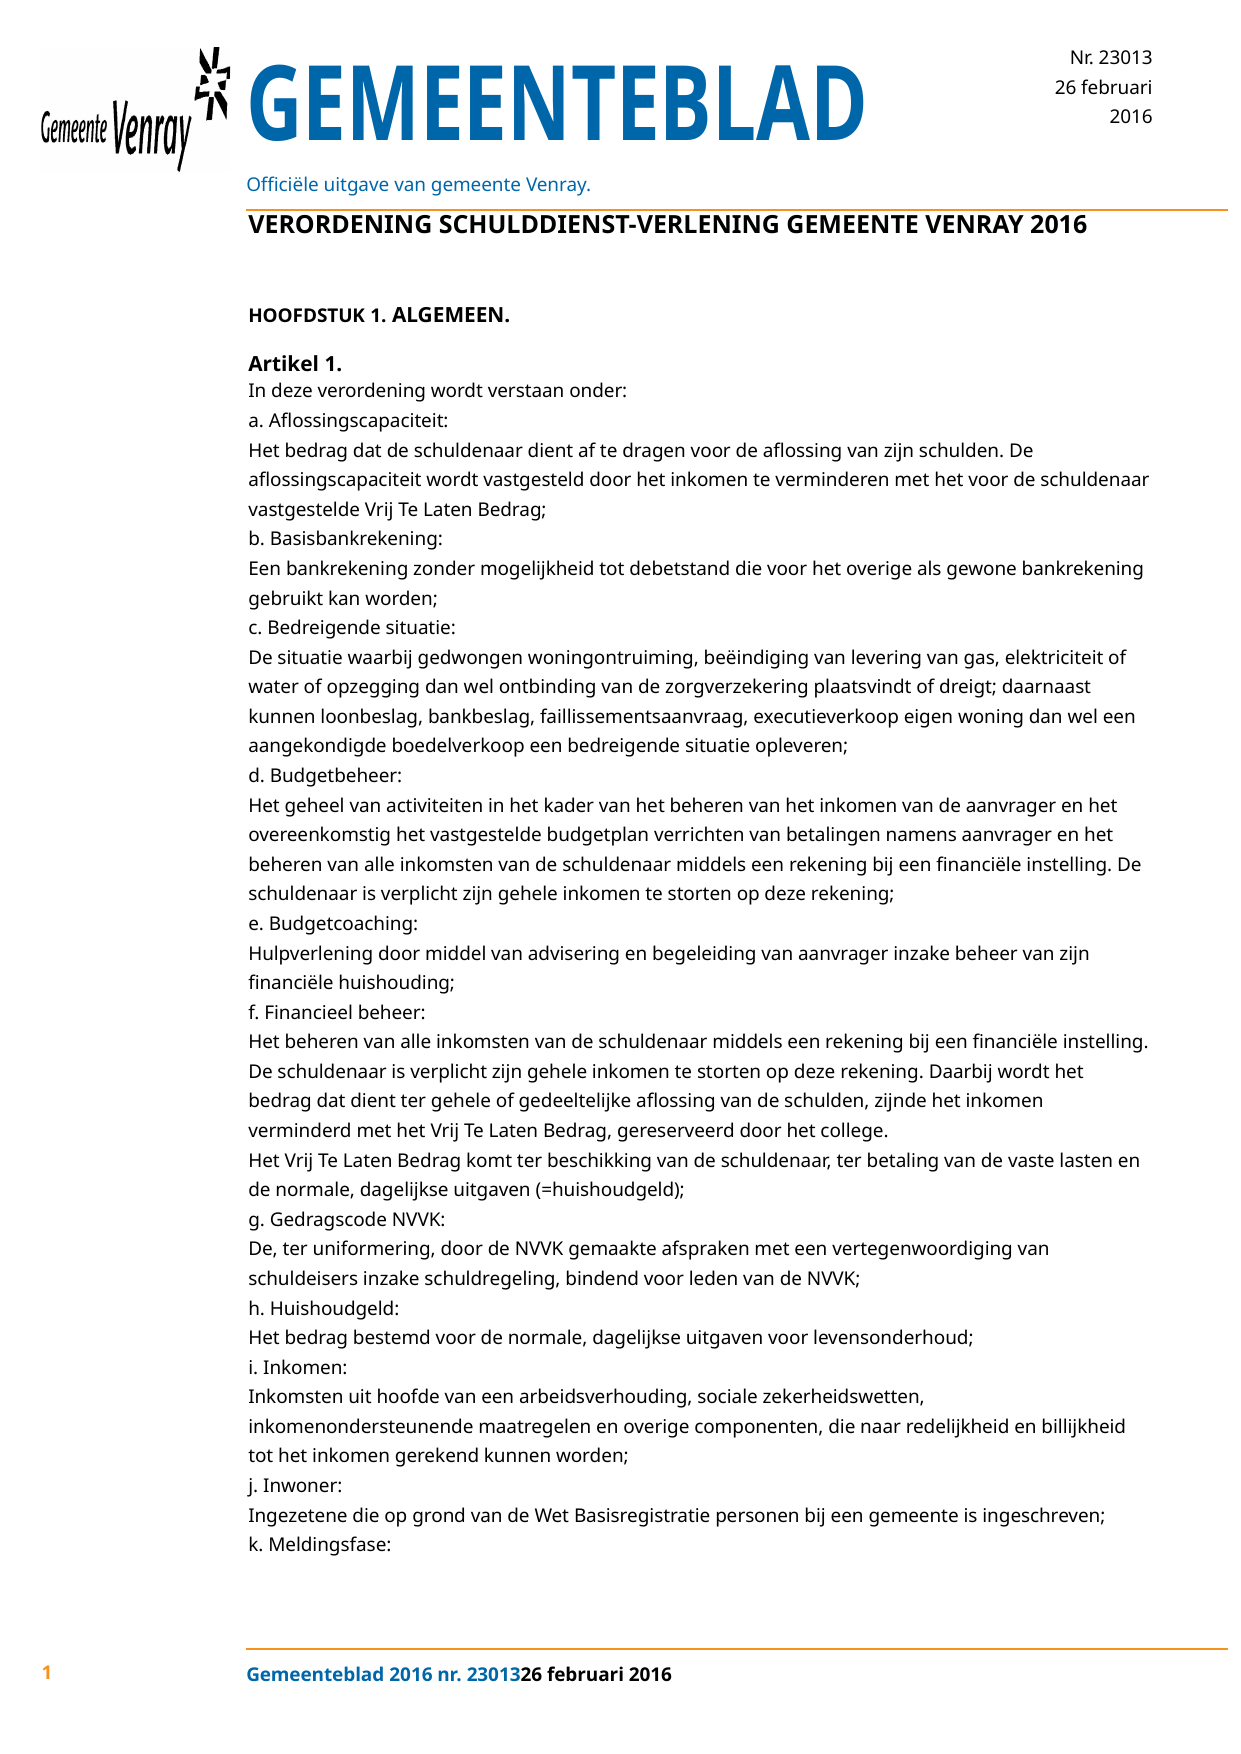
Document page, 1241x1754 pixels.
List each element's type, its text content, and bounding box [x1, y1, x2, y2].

text VERORDENING SCHULDDIENST-VERLENING GEMEENTE VENRAY 2016 [248, 211, 1152, 241]
text h. Huishoudgeld: [248, 1295, 1152, 1320]
text Artikel 1. [248, 349, 1152, 378]
text Het bedrag dat de schuldenaar dient af te dragen voor de aflossing van zijn schulden. De aflossingscapaciteit wordt vastgesteld door het inkomen te verminderen met het voor de schuldenaar vastgestelde Vrij Te Laten Bedrag; [248, 437, 1152, 522]
text i. Inkomen: [248, 1354, 1152, 1379]
text Het beheren van alle inkomsten van de schuldenaar middels een rekening bij een financiële instelling. De schuldenaar is verplicht zijn gehele inkomen te storten op deze rekening. Daarbij wordt het bedrag dat dient ter gehele of gedeeltelijke aflossing van de schulden, zijnde het inkomen verminderd met het Vrij Te Laten Bedrag, gereserveerd door het college. [248, 1028, 1152, 1143]
text Het geheel van activiteiten in het kader van het beheren van het inkomen van de aanvrager en het overeenkomstig het vastgestelde budgetplan verrichten van betalingen namens aanvrager en het beheren van alle inkomsten van de schuldenaar middels een rekening bij een financiële instelling. De schuldenaar is verplicht zijn gehele inkomen te storten op deze rekening; [248, 792, 1152, 906]
text Het Vrij Te Laten Bedrag komt ter beschikking van de schuldenaar, ter betaling van de vaste lasten en de normale, dagelijkse uitgaven (=huishoudgeld); [248, 1147, 1152, 1202]
picture [41, 47, 231, 172]
text De, ter uniformering, door de NVVK gemaakte afspraken met een vertegenwoordiging van schuldeisers inzake schuldregeling, bindend voor leden van de NVVK; [248, 1236, 1152, 1291]
text In deze verordening wordt verstaan onder: [248, 378, 1152, 403]
text b. Basisbankrekening: [248, 526, 1152, 551]
text Ingezetene die op grond van de Wet Basisregistratie personen bij een gemeente is ingeschreven; [248, 1502, 1152, 1527]
text c. Bedreigende situatie: [248, 614, 1152, 640]
text g. Gedragscode NVVK: [248, 1206, 1152, 1232]
text j. Inwoner: [248, 1472, 1152, 1498]
text HOOFDSTUK 1. ALGEMEEN. [248, 300, 1152, 328]
text e. Budgetcoaching: [248, 910, 1152, 936]
text Inkomsten uit hoofde van een arbeidsverhouding, sociale zekerheidswetten, inkomenondersteunende maatregelen en overige componenten, die naar redelijkheid en billijkheid tot het inkomen gerekend kunnen worden; [248, 1383, 1152, 1468]
text a. Aflossingscapaciteit: [248, 407, 1152, 433]
text Een bankrekening zonder mogelijkheid tot debetstand die voor het overige als gewone bankrekening gebruikt kan worden; [248, 555, 1152, 610]
text De situatie waarbij gedwongen woningontruiming, beëindiging van levering van gas, elektriciteit of water of opzegging dan wel ontbinding van de zorgverzekering plaatsvindt of dreigt; daarnaast kunnen loonbeslag, bankbeslag, faillissementsaanvraag, executieverkoop eigen woning dan wel een aangekondigde boedelverkoop een bedreigende situatie opleveren; [248, 644, 1152, 758]
text k. Meldingsfase: [248, 1531, 1152, 1557]
text Hulpverlening door middel van advisering en begeleiding van aanvrager inzake beheer van zijn financiële huishouding; [248, 940, 1152, 995]
text Het bedrag bestemd voor de normale, dagelijkse uitgaven voor levensonderhoud; [248, 1324, 1152, 1350]
text d. Budgetbeheer: [248, 762, 1152, 788]
text f. Financieel beheer: [248, 999, 1152, 1024]
